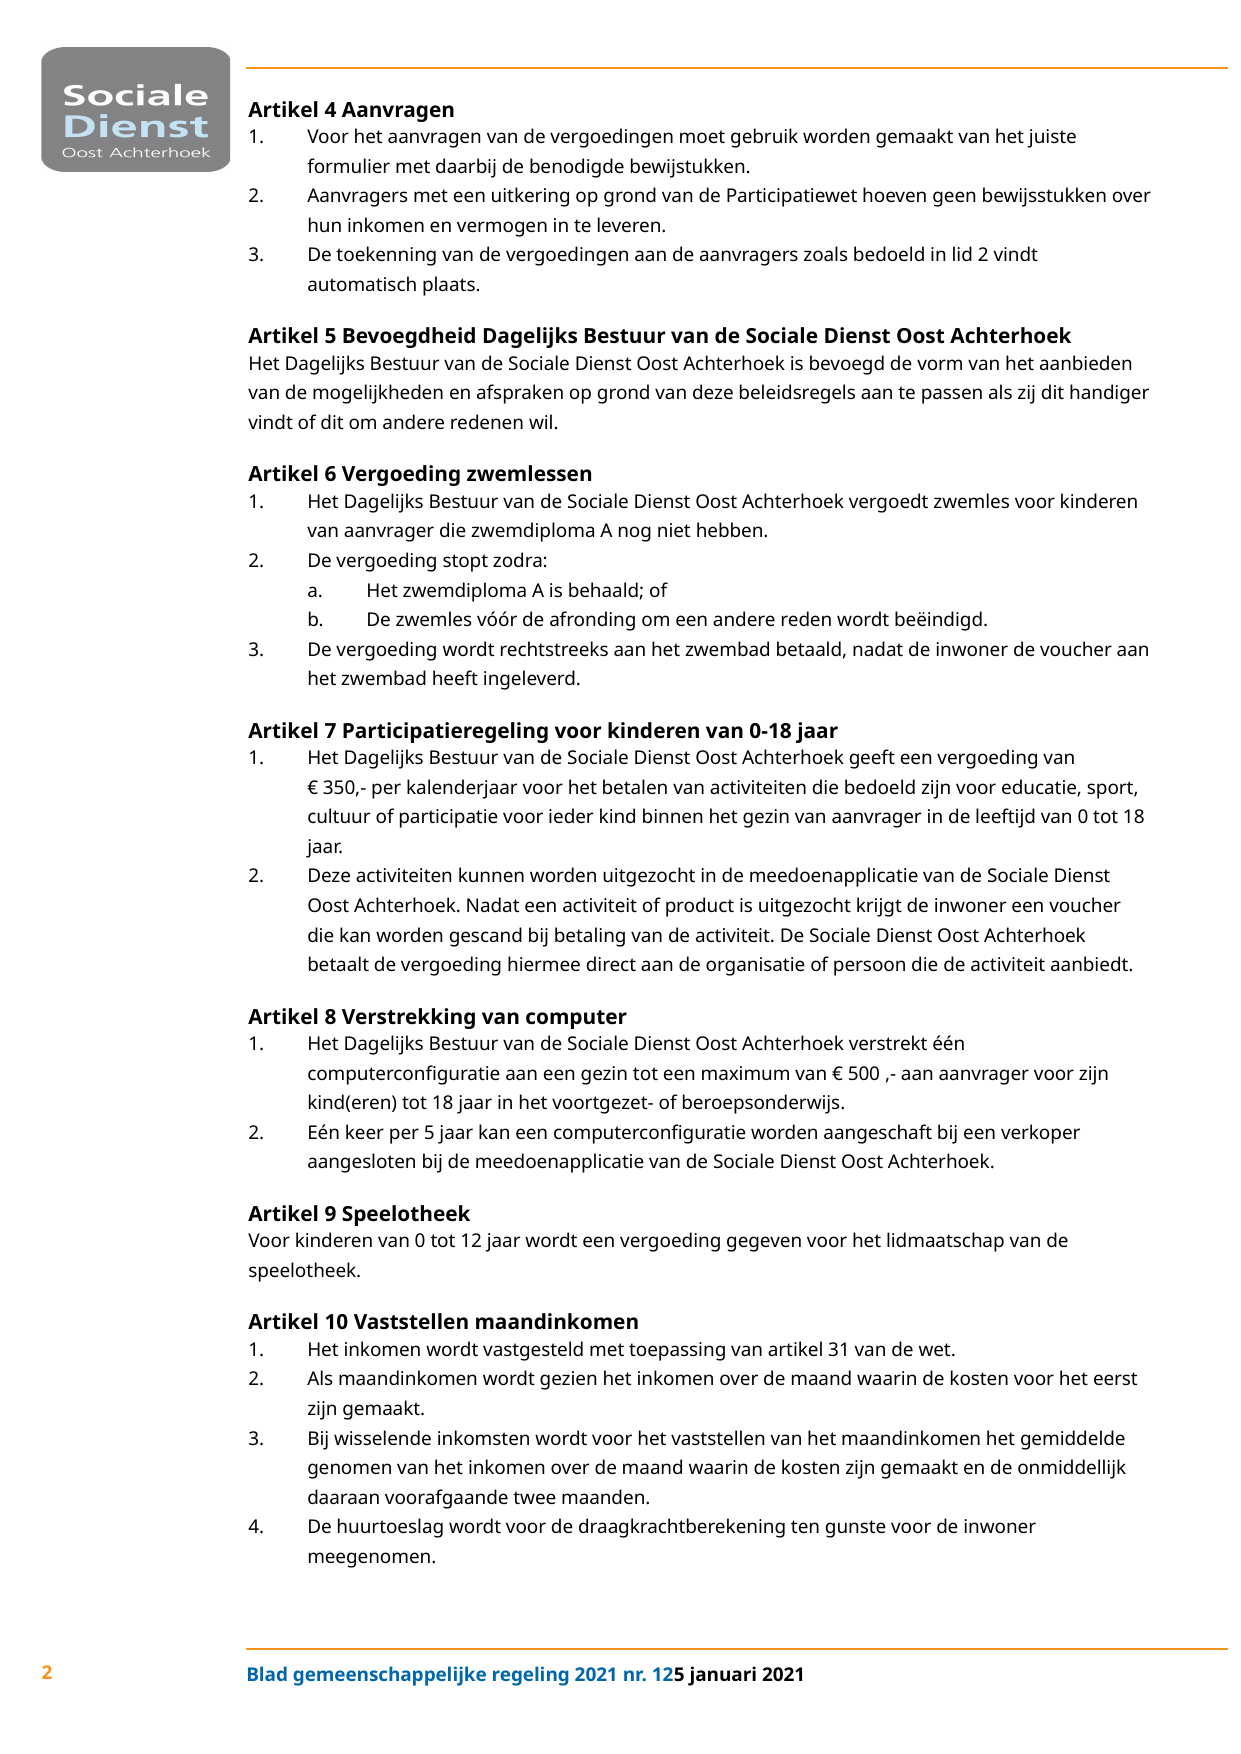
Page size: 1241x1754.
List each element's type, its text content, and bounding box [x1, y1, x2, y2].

list Het Dagelijks Bestuur van de Sociale Dienst Oost Achterhoek geeft een vergoeding van [248, 744, 1152, 770]
list Het Dagelijks Bestuur van de Sociale Dienst Oost Achterhoek vergoedt zwemles voor kinderen van aanvrager die zwemdiploma A nog niet hebben. [248, 488, 1152, 543]
list Bij wisselende inkomsten wordt voor het vaststellen van het maandinkomen het gemiddelde genomen van het inkomen over de maand waarin de kosten zijn gemaakt en de onmiddellijk daaraan voorafgaande twee maanden. [248, 1425, 1152, 1509]
text Artikel 8 Verstrekking van computer [248, 1002, 1152, 1030]
list Aanvragers met een uitkering op grond van de Participatiewet hoeven geen bewijsstukken over hun inkomen en vermogen in te leveren. [248, 182, 1152, 238]
list Het Dagelijks Bestuur van de Sociale Dienst Oost Achterhoek verstrekt één computerconfiguratie aan een gezin tot een maximum van € 500 ,- aan aanvrager voor zijn kind(eren) tot 18 jaar in het voortgezet- of beroepsonderwijs. [248, 1030, 1152, 1115]
text Voor kinderen van 0 tot 12 jaar wordt een vergoeding gegeven voor het lidmaatschap van de speelotheek. [248, 1227, 1152, 1283]
text Artikel 9 Speelotheek [248, 1199, 1152, 1227]
list De vergoeding wordt rechtstreeks aan het zwembad betaald, nadat de inwoner de voucher aan het zwembad heeft ingeleverd. [248, 636, 1152, 691]
list De vergoeding stopt zodra: [248, 547, 1152, 573]
picture [41, 47, 231, 172]
list De huurtoeslag wordt voor de draagkrachtberekening ten gunste voor de inwoner meegenomen. [248, 1513, 1152, 1569]
text Artikel 4 Aanvragen [248, 95, 1152, 123]
list Eén keer per 5 jaar kan een computerconfiguratie worden aangeschaft bij een verkoper aangesloten bij de meedoenapplicatie van de Sociale Dienst Oost Achterhoek. [248, 1119, 1152, 1174]
text Artikel 5 Bevoegdheid Dagelijks Bestuur van de Sociale Dienst Oost Achterhoek [248, 322, 1152, 350]
list Deze activiteiten kunnen worden uitgezocht in de meedoenapplicatie van de Sociale Dienst Oost Achterhoek. Nadat een activiteit of product is uitgezocht krijgt de inwoner een voucher die kan worden gescand bij betaling van de activiteit. De Sociale Dienst Oost Achterhoek betaalt de vergoeding hiermee direct aan de organisatie of persoon die de activiteit aanbiedt. [248, 863, 1152, 977]
list Voor het aanvragen van de vergoedingen moet gebruik worden gemaakt van het juiste formulier met daarbij de benodigde bewijstukken. [248, 123, 1152, 178]
list De toekenning van de vergoedingen aan de aanvragers zoals bedoeld in lid 2 vindt automatisch plaats. [248, 242, 1152, 297]
text Artikel 7 Participatieregeling voor kinderen van 0-18 jaar [248, 716, 1152, 744]
list Als maandinkomen wordt gezien het inkomen over de maand waarin de kosten voor het eerst zijn gemaakt. [248, 1366, 1152, 1421]
list € 350,- per kalenderjaar voor het betalen van activiteiten die bedoeld zijn voor educatie, sport, cultuur of participatie voor ieder kind binnen het gezin van aanvrager in de leeftijd van 0 tot 18 jaar. [248, 774, 1152, 859]
list De zwemles vóór de afronding om een andere reden wordt beëindigd. [307, 606, 1152, 632]
text Het Dagelijks Bestuur van de Sociale Dienst Oost Achterhoek is bevoegd de vorm van het aanbieden van de mogelijkheden en afspraken op grond van deze beleidsregels aan te passen als zij dit handiger vindt of dit om andere redenen wil. [248, 350, 1152, 435]
text Artikel 10 Vaststellen maandinkomen [248, 1307, 1152, 1336]
list Het inkomen wordt vastgesteld met toepassing van artikel 31 van de wet. [248, 1336, 1152, 1362]
text Artikel 6 Vergoeding zwemlessen [248, 459, 1152, 488]
list Het zwemdiploma A is behaald; of [307, 577, 1152, 602]
